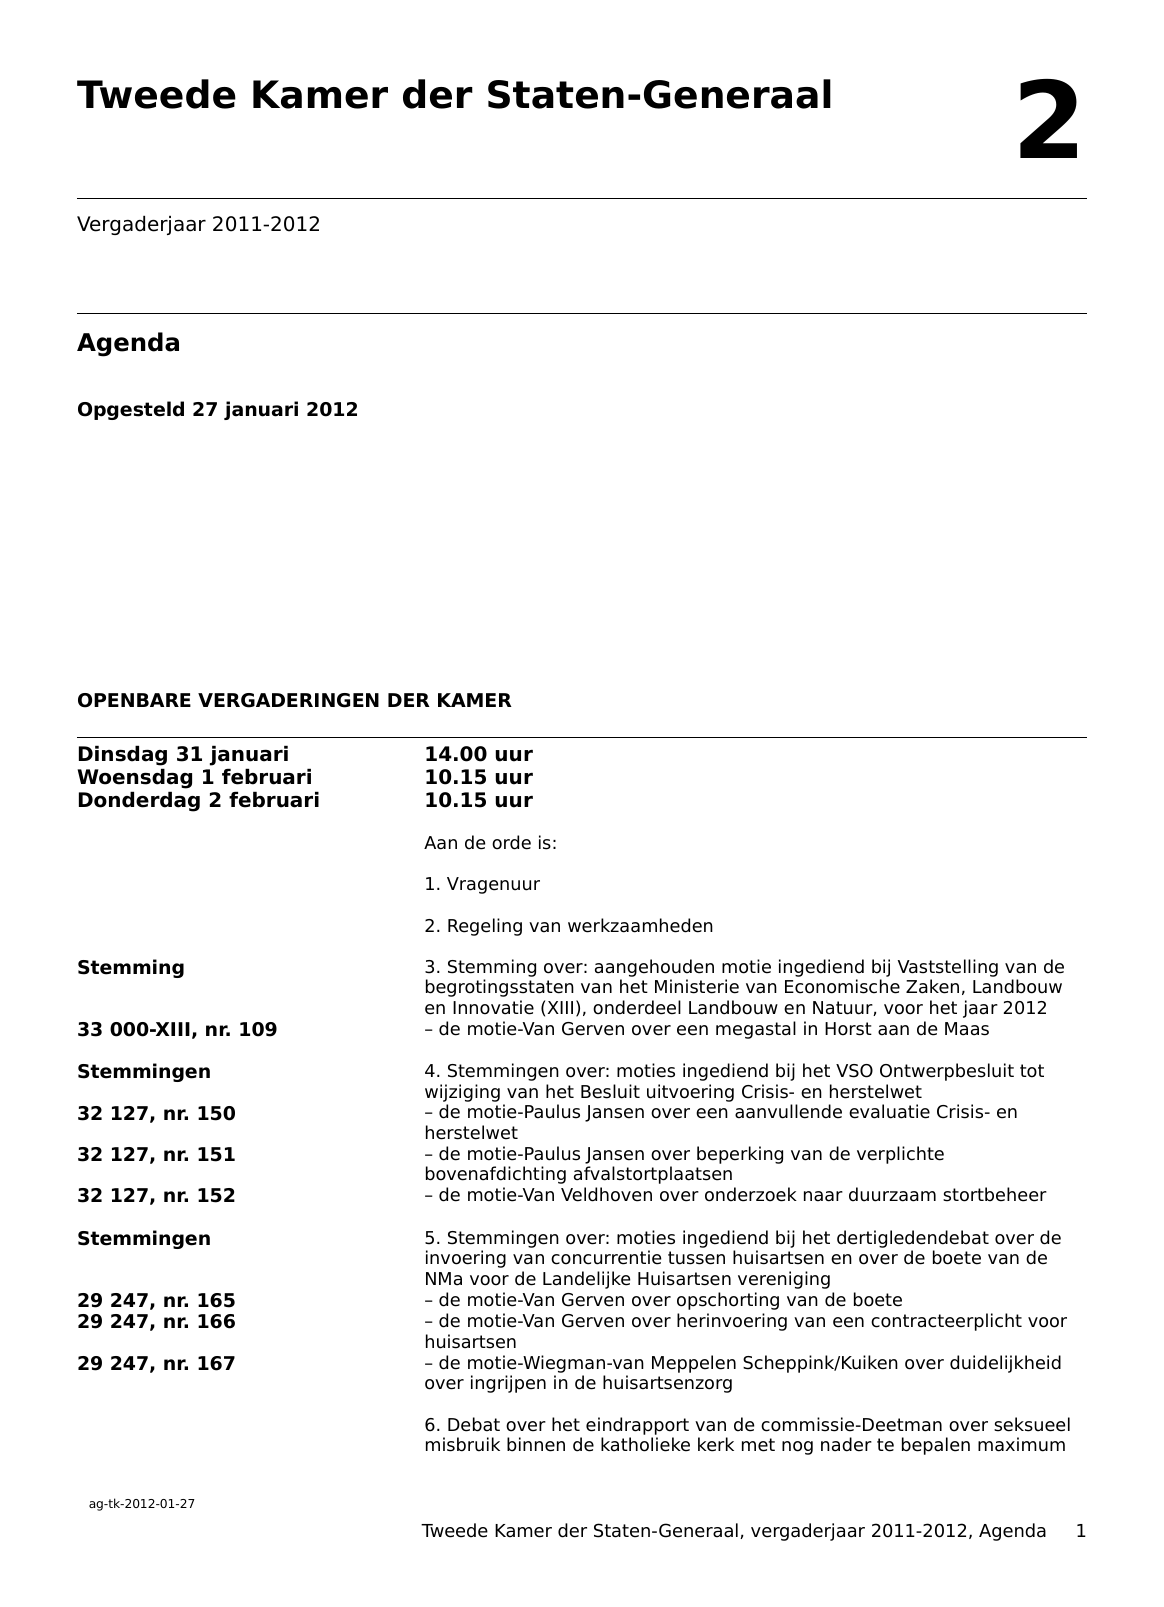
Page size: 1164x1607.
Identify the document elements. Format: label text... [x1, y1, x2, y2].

table_cell 6. Debat over het eindrapport van de commissie-Deetman over seksueel misbruik binnen de katholieke kerk met nog nader te bepalen maximum [418, 1415, 1087, 1456]
table_cell [401, 813, 418, 833]
table_cell 10.15 uur [418, 789, 1087, 812]
table_cell [401, 789, 418, 812]
table_cell [77, 936, 401, 957]
table_cell 10.15 uur [418, 766, 1087, 789]
table_cell [418, 1207, 1087, 1228]
table_cell [77, 1394, 401, 1414]
table_cell 2. Regeling van werkzaamheden [418, 916, 1087, 936]
table_cell [401, 1415, 418, 1456]
table_cell [401, 1290, 418, 1311]
table_cell [77, 813, 401, 833]
table_cell [401, 833, 418, 854]
table_cell 1. Vragenuur [418, 874, 1087, 895]
table_cell [401, 916, 418, 936]
table_cell Donderdag 2 februari [77, 789, 401, 812]
table_cell 29 247, nr. 166 [77, 1311, 401, 1353]
table_cell [418, 895, 1087, 916]
table_cell [401, 1353, 418, 1394]
table_cell [401, 1041, 418, 1061]
table_cell 32 127, nr. 151 [77, 1144, 401, 1185]
table_cell 4. Stemmingen over: moties ingediend bij het VSO Ontwerpbesluit tot wijziging van het Besluit uitvoering Crisis- en herstelwet [418, 1061, 1087, 1102]
table_cell [401, 1228, 418, 1289]
table_cell [77, 916, 401, 936]
table_cell – de motie-Paulus Jansen over beperking van de verplichte bovenafdichting afvalstortplaatsen [418, 1144, 1087, 1185]
table_cell [77, 1415, 401, 1456]
table_cell [418, 1041, 1087, 1061]
table_cell 5. Stemmingen over: moties ingediend bij het dertigledendebat over de invoering van concurrentie tussen huisartsen en over de boete van de NMa voor de Landelijke Huisartsen vereniging [418, 1228, 1087, 1289]
table_header [401, 738, 418, 766]
table_cell [401, 1019, 418, 1041]
table_cell Aan de orde is: [418, 833, 1087, 854]
table_cell [401, 766, 418, 789]
table_cell [77, 874, 401, 895]
table_cell – de motie-Van Veldhoven over onderzoek naar duurzaam stortbeheer [418, 1185, 1087, 1207]
table_cell [418, 936, 1087, 957]
table_cell [77, 1041, 401, 1061]
table_cell 32 127, nr. 152 [77, 1185, 401, 1207]
table_cell Agenda [77, 314, 422, 357]
table_cell [401, 1207, 418, 1228]
table_cell Stemmingen [77, 1228, 401, 1289]
table_cell [401, 957, 418, 1019]
table_cell Woensdag 1 februari [77, 766, 401, 789]
table_header Tweede Kamer der Staten-Generaal [77, 59, 886, 198]
table_cell – de motie-Van Gerven over herinvoering van een contracteerplicht voor huisartsen [418, 1311, 1087, 1353]
table_cell [401, 1311, 418, 1353]
table_cell [401, 1061, 418, 1102]
table_cell – de motie-Paulus Jansen over een aanvullende evaluatie Crisis- en herstelwet [418, 1103, 1087, 1144]
table_cell [401, 895, 418, 916]
table_cell 3. Stemming over: aangehouden motie ingediend bij Vaststelling van de begrotingsstaten van het Ministerie van Economische Zaken, Landbouw en Innovatie (XIII), onderdeel Landbouw en Natuur, voor het jaar 2012 [418, 957, 1087, 1019]
table_cell 29 247, nr. 167 [77, 1353, 401, 1394]
text ag-tk-2012-01-27 [88, 1497, 323, 1511]
table_cell [401, 1394, 418, 1414]
table_cell – de motie-Van Gerven over een megastal in Horst aan de Maas [418, 1019, 1087, 1041]
table_cell [401, 1103, 418, 1144]
table_cell [401, 936, 418, 957]
subtitle OPENBARE VERGADERINGEN DER KAMER [77, 690, 1087, 712]
table_cell [422, 314, 1087, 357]
table_cell [77, 833, 401, 854]
text Opgesteld 27 januari 2012 [77, 399, 1087, 421]
table_header Dinsdag 31 januari [77, 738, 401, 766]
table_header 14.00 uur [418, 738, 1087, 766]
table_cell Vergaderjaar 2011-2012 [77, 199, 1087, 313]
table_cell [418, 813, 1087, 833]
table_cell [401, 1185, 418, 1207]
table_cell [77, 895, 401, 916]
table_cell 33 000-XIII, nr. 109 [77, 1019, 401, 1041]
table_cell [77, 1207, 401, 1228]
table_cell [77, 854, 401, 874]
table_cell Stemming [77, 957, 401, 1019]
table_cell 32 127, nr. 150 [77, 1103, 401, 1144]
table_cell [418, 1394, 1087, 1414]
table_header 2 [886, 59, 1087, 198]
table_cell – de motie-Van Gerven over opschorting van de boete [418, 1290, 1087, 1311]
table_cell Stemmingen [77, 1061, 401, 1102]
table_cell 29 247, nr. 165 [77, 1290, 401, 1311]
table_cell [401, 874, 418, 895]
table_cell [401, 1144, 418, 1185]
table_cell [401, 854, 418, 874]
table_cell [418, 854, 1087, 874]
table_cell – de motie-Wiegman-van Meppelen Scheppink/Kuiken over duidelijkheid over ingrijpen in de huisartsenzorg [418, 1353, 1087, 1394]
